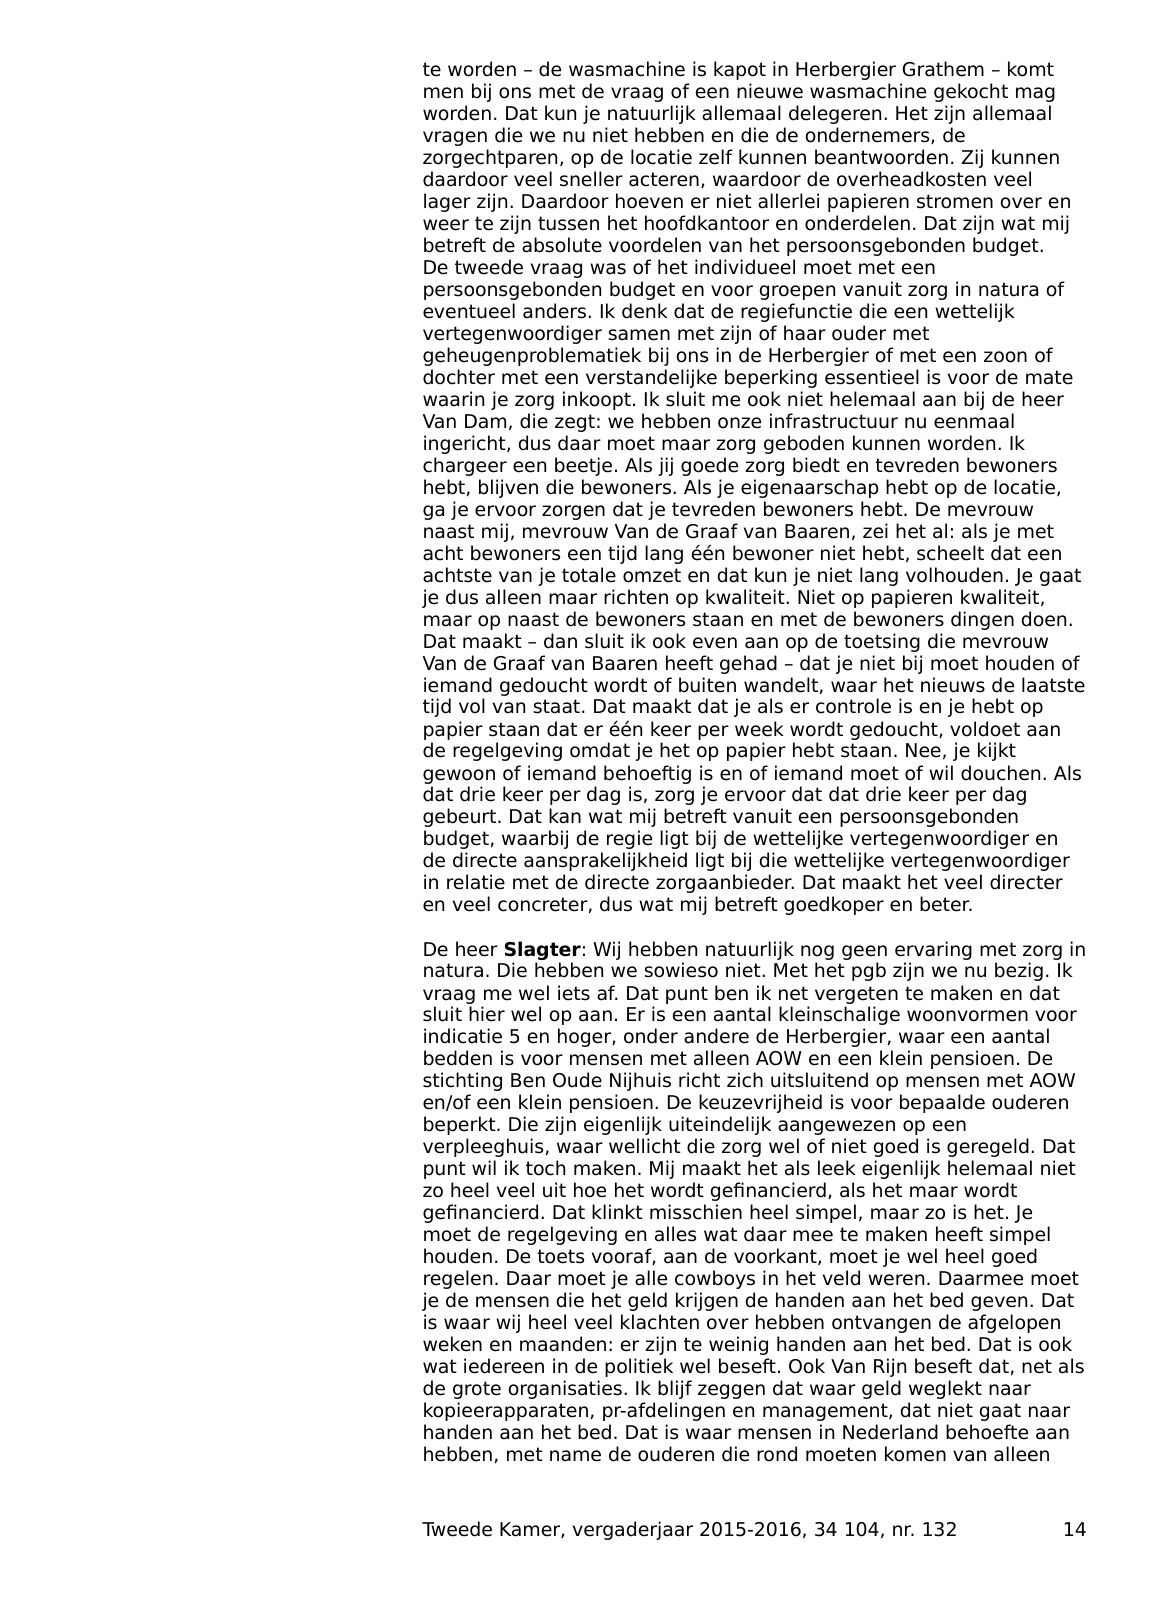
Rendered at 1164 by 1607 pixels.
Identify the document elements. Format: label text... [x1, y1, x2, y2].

text De heer Slagter: Wij hebben natuurlijk nog geen ervaring met zorg in natura. Die hebben we sowieso niet. Met het pgb zijn we nu bezig. Ik vraag me wel iets af. Dat punt ben ik net vergeten te maken en dat sluit hier wel op aan. Er is een aantal kleinschalige woonvormen voor indicatie 5 en hoger, onder andere de Herbergier, waar een aantal bedden is voor mensen met alleen AOW en een klein pensioen. De stichting Ben Oude Nijhuis richt zich uitsluitend op mensen met AOW en/of een klein pensioen. De keuzevrijheid is voor bepaalde ouderen beperkt. Die zijn eigenlijk uiteindelijk aangewezen op een verpleeghuis, waar wellicht die zorg wel of niet goed is geregeld. Dat punt wil ik toch maken. Mij maakt het als leek eigenlijk helemaal niet zo heel veel uit hoe het wordt gefinancierd, als het maar wordt gefinancierd. Dat klinkt misschien heel simpel, maar zo is het. Je moet de regelgeving en alles wat daar mee te maken heeft simpel houden. De toets vooraf, aan de voorkant, moet je wel heel goed regelen. Daar moet je alle cowboys in het veld weren. Daarmee moet je de mensen die het geld krijgen de handen aan het bed geven. Dat is waar wij heel veel klachten over hebben ontvangen de afgelopen weken en maanden: er zijn te weinig handen aan het bed. Dat is ook wat iedereen in de politiek wel beseft. Ook Van Rijn beseft dat, net als de grote organisaties. Ik blijf zeggen dat waar geld weglekt naar kopieerapparaten, pr-afdelingen en management, dat niet gaat naar handen aan het bed. Dat is waar mensen in Nederland behoefte aan hebben, met name de ouderen die rond moeten komen van alleen [422, 938, 1087, 1466]
text De tweede vraag was of het individueel moet met een persoonsgebonden budget en voor groepen vanuit zorg in natura of eventueel anders. Ik denk dat de regiefunctie die een wettelijk vertegenwoordiger samen met zijn of haar ouder met geheugenproblematiek bij ons in de Herbergier of met een zoon of dochter met een verstandelijke beperking essentieel is voor de mate waarin je zorg inkoopt. Ik sluit me ook niet helemaal aan bij de heer Van Dam, die zegt: we hebben onze infrastructuur nu eenmaal ingericht, dus daar moet maar zorg geboden kunnen worden. Ik chargeer een beetje. Als jij goede zorg biedt en tevreden bewoners hebt, blijven die bewoners. Als je eigenaarschap hebt op de locatie, ga je ervoor zorgen dat je tevreden bewoners hebt. De mevrouw naast mij, mevrouw Van de Graaf van Baaren, zei het al: als je met acht bewoners een tijd lang één bewoner niet hebt, scheelt dat een achtste van je totale omzet en dat kun je niet lang volhouden. Je gaat je dus alleen maar richten op kwaliteit. Niet op papieren kwaliteit, maar op naast de bewoners staan en met de bewoners dingen doen. Dat maakt – dan sluit ik ook even aan op de toetsing die mevrouw Van de Graaf van Baaren heeft gehad – dat je niet bij moet houden of iemand gedoucht wordt of buiten wandelt, waar het nieuws de laatste tijd vol van staat. Dat maakt dat je als er controle is en je hebt op papier staan dat er één keer per week wordt gedoucht, voldoet aan de regelgeving omdat je het op papier hebt staan. Nee, je kijkt gewoon of iemand behoeftig is en of iemand moet of wil douchen. Als dat drie keer per dag is, zorg je ervoor dat dat drie keer per dag gebeurt. Dat kan wat mij betreft vanuit een persoonsgebonden budget, waarbij de regie ligt bij de wettelijke vertegenwoordiger en de directe aansprakelijkheid ligt bij die wettelijke vertegenwoordiger in relatie met de directe zorgaanbieder. Dat maakt het veel directer en veel concreter, dus wat mij betreft goedkoper en beter. [422, 257, 1087, 916]
text te worden – de wasmachine is kapot in Herbergier Grathem – komt men bij ons met de vraag of een nieuwe wasmachine gekocht mag worden. Dat kun je natuurlijk allemaal delegeren. Het zijn allemaal vragen die we nu niet hebben en die de ondernemers, de zorgechtparen, op de locatie zelf kunnen beantwoorden. Zij kunnen daardoor veel sneller acteren, waardoor de overheadkosten veel lager zijn. Daardoor hoeven er niet allerlei papieren stromen over en weer te zijn tussen het hoofdkantoor en onderdelen. Dat zijn wat mij betreft de absolute voordelen van het persoonsgebonden budget. [422, 59, 1087, 257]
